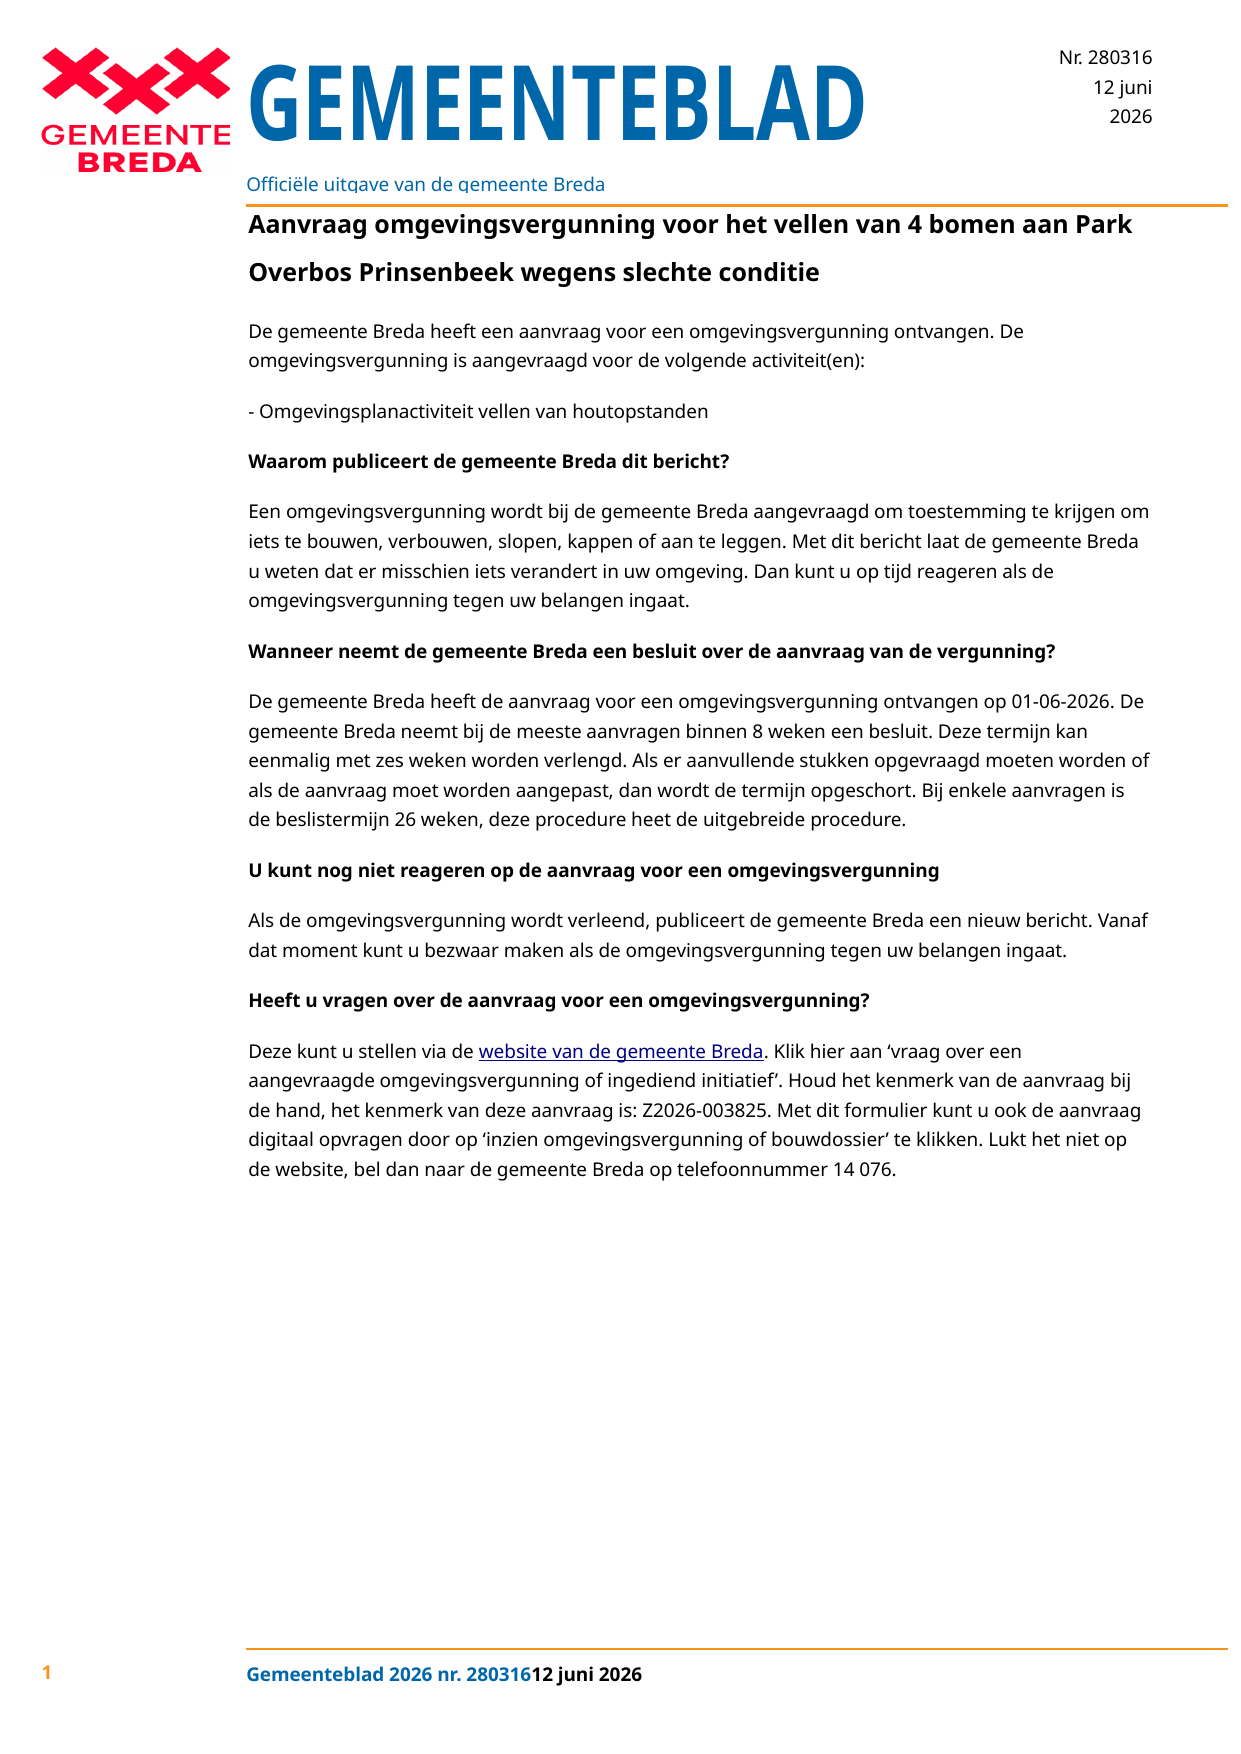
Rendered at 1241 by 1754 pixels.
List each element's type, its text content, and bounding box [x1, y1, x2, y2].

text Aanvraag omgevingsvergunning voor het vellen van 4 bomen aan Park Overbos Prinsenbeek wegens slechte conditie [248, 207, 1152, 288]
text Waarom publiceert de gemeente Breda dit bericht? [248, 448, 1152, 474]
text Heeft u vragen over de aanvraag voor een omgevingsvergunning? [248, 987, 1152, 1013]
text De gemeente Breda heeft een aanvraag voor een omgevingsvergunning ontvangen. De omgevingsvergunning is aangevraagd voor de volgende activiteit(en): [248, 318, 1152, 373]
text Als de omgevingsvergunning wordt verleend, publiceert de gemeente Breda een nieuw bericht. Vanaf dat moment kunt u bezwaar maken als de omgevingsvergunning tegen uw belangen ingaat. [248, 907, 1152, 963]
text Een omgevingsvergunning wordt bij de gemeente Breda aangevraagd om toestemming te krijgen om iets te bouwen, verbouwen, slopen, kappen of aan te leggen. Met dit bericht laat de gemeente Breda u weten dat er misschien iets verandert in uw omgeving. Dan kunt u op tijd reageren als de omgevingsvergunning tegen uw belangen ingaat. [248, 499, 1152, 613]
text De gemeente Breda heeft de aanvraag voor een omgevingsvergunning ontvangen op 01-06-2026. De gemeente Breda neemt bij de meeste aanvragen binnen 8 weken een besluit. Deze termijn kan eenmalig met zes weken worden verlengd. Als er aanvullende stukken opgevraagd moeten worden of als de aanvraag moet worden aangepast, dan wordt de termijn opgeschort. Bij enkele aanvragen is de beslistermijn 26 weken, deze procedure heet de uitgebreide procedure. [248, 688, 1152, 832]
text Wanneer neemt de gemeente Breda een besluit over de aanvraag van de vergunning? [248, 638, 1152, 664]
text - Omgevingsplanactiviteit vellen van houtopstanden [248, 398, 1152, 424]
text Deze kunt u stellen via de website van de gemeente Breda. Klik hier aan ‘vraag over een aangevraagde omgevingsvergunning of ingediend initiatief’. Houd het kenmerk van de aanvraag bij de hand, het kenmerk van deze aanvraag is: Z2026-003825. Met dit formulier kunt u ook de aanvraag digitaal opvragen door op ‘inzien omgevingsvergunning of bouwdossier’ te klikken. Lukt het niet op de website, bel dan naar de gemeente Breda op telefoonnummer 14 076. [248, 1038, 1152, 1182]
text U kunt nog niet reageren op de aanvraag voor een omgevingsvergunning [248, 857, 1152, 883]
picture [41, 47, 231, 172]
